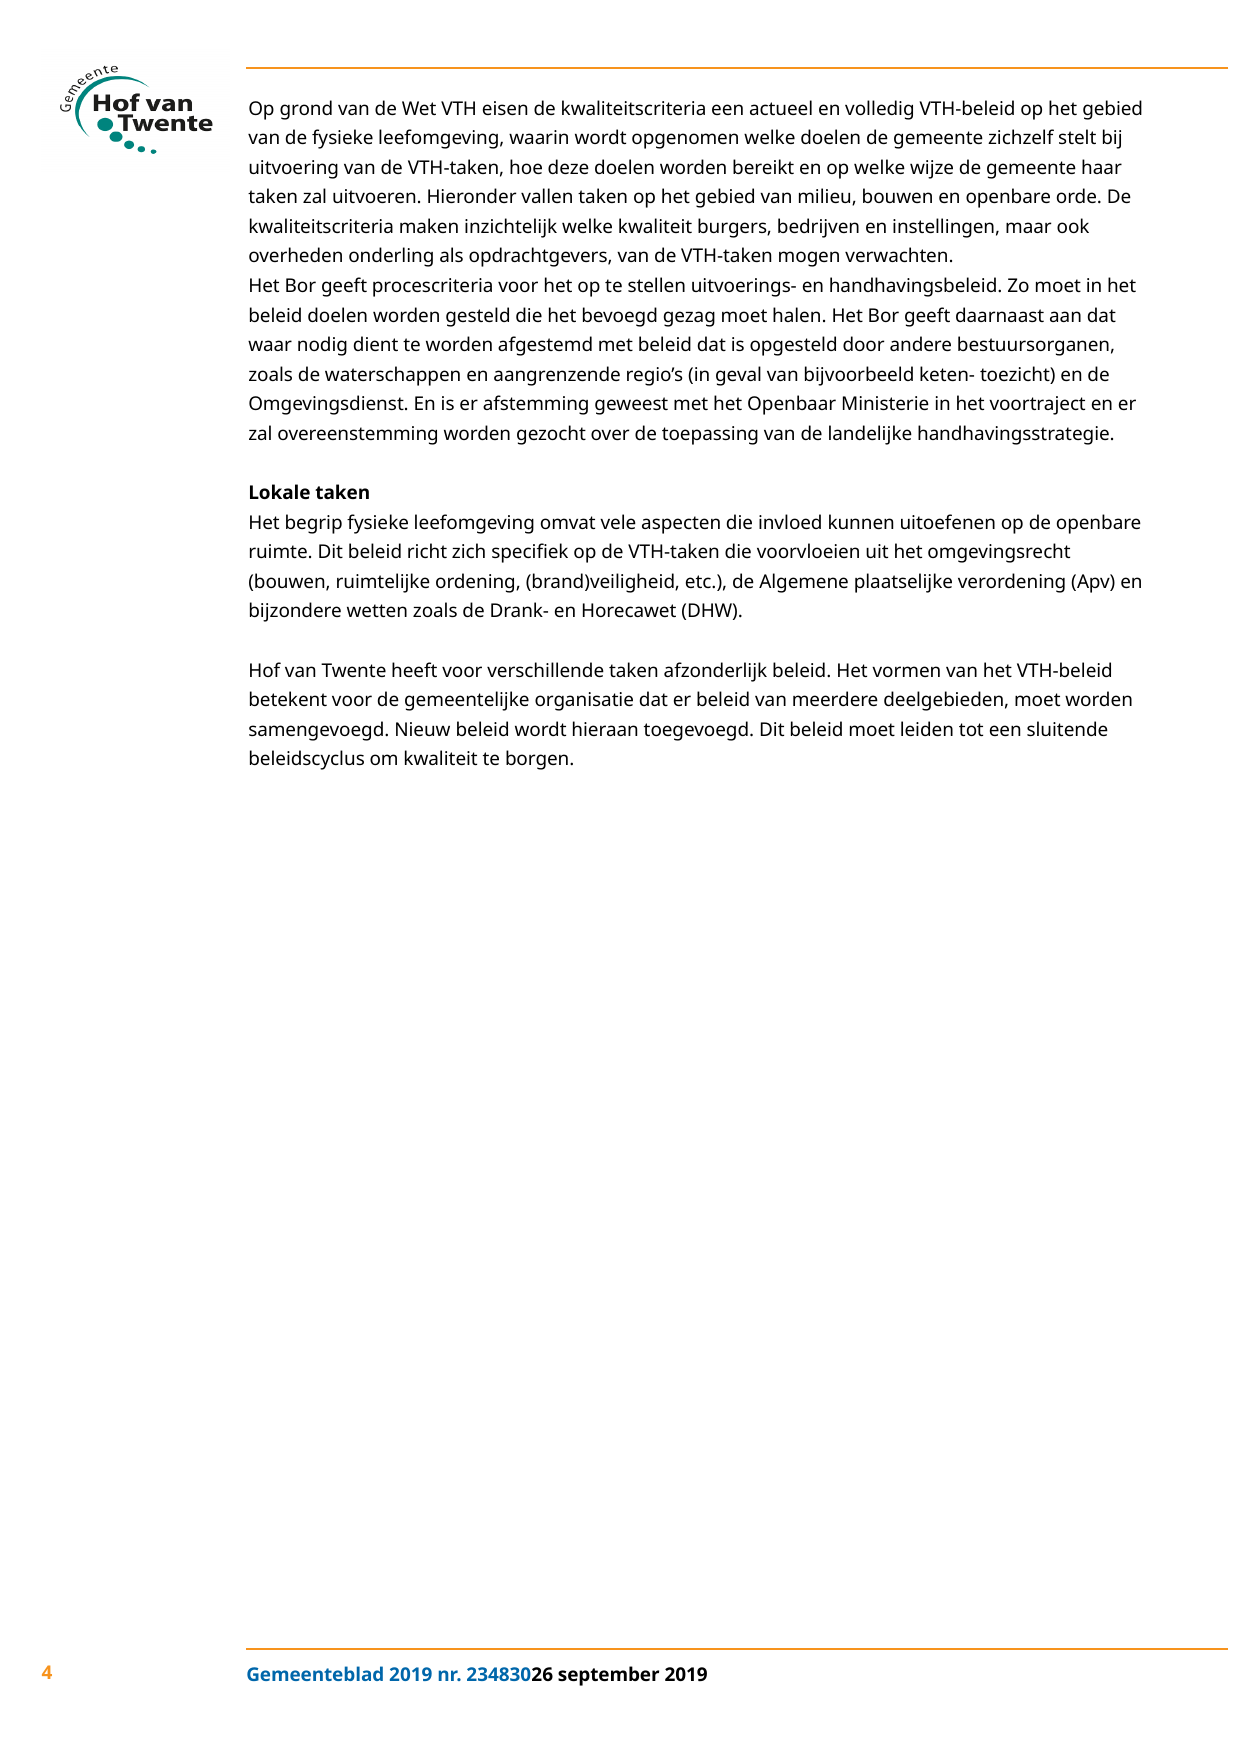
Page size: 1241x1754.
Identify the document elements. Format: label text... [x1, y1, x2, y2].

text Op grond van de Wet VTH eisen de kwaliteitscriteria een actueel en volledig VTH-beleid op het gebied van de fysieke leefomgeving, waarin wordt opgenomen welke doelen de gemeente zichzelf stelt bij uitvoering van de VTH-taken, hoe deze doelen worden bereikt en op welke wijze de gemeente haar taken zal uitvoeren. Hieronder vallen taken op het gebied van milieu, bouwen en openbare orde. De kwaliteitscriteria maken inzichtelijk welke kwaliteit burgers, bedrijven en instellingen, maar ook overheden onderling als opdrachtgevers, van de VTH-taken mogen verwachten. [248, 95, 1152, 268]
text Lokale taken [248, 479, 1152, 505]
text Het begrip fysieke leefomgeving omvat vele aspecten die invloed kunnen uitoefenen op de openbare ruimte. Dit beleid richt zich specifiek op de VTH-taken die voorvloeien uit het omgevingsrecht (bouwen, ruimtelijke ordening, (brand)veiligheid, etc.), de Algemene plaatselijke verordening (Apv) en bijzondere wetten zoals de Drank- en Horecawet (DHW). [248, 509, 1152, 623]
text Het Bor geeft procescriteria voor het op te stellen uitvoerings- en handhavingsbeleid. Zo moet in het beleid doelen worden gesteld die het bevoegd gezag moet halen. Het Bor geeft daarnaast aan dat waar nodig dient te worden afgestemd met beleid dat is opgesteld door andere bestuursorganen, zoals de waterschappen en aangrenzende regio’s (in geval van bijvoorbeeld keten- toezicht) en de Omgevingsdienst. En is er afstemming geweest met het Openbaar Ministerie in het voortraject en er zal overeenstemming worden gezocht over de toepassing van de landelijke handhavingsstrategie. [248, 272, 1152, 446]
text Hof van Twente heeft voor verschillende taken afzonderlijk beleid. Het vormen van het VTH-beleid betekent voor de gemeentelijke organisatie dat er beleid van meerdere deelgebieden, moet worden samengevoegd. Nieuw beleid wordt hieraan toegevoegd. Dit beleid moet leiden tot een sluitende beleidscyclus om kwaliteit te borgen. [248, 657, 1152, 771]
picture [41, 47, 231, 172]
